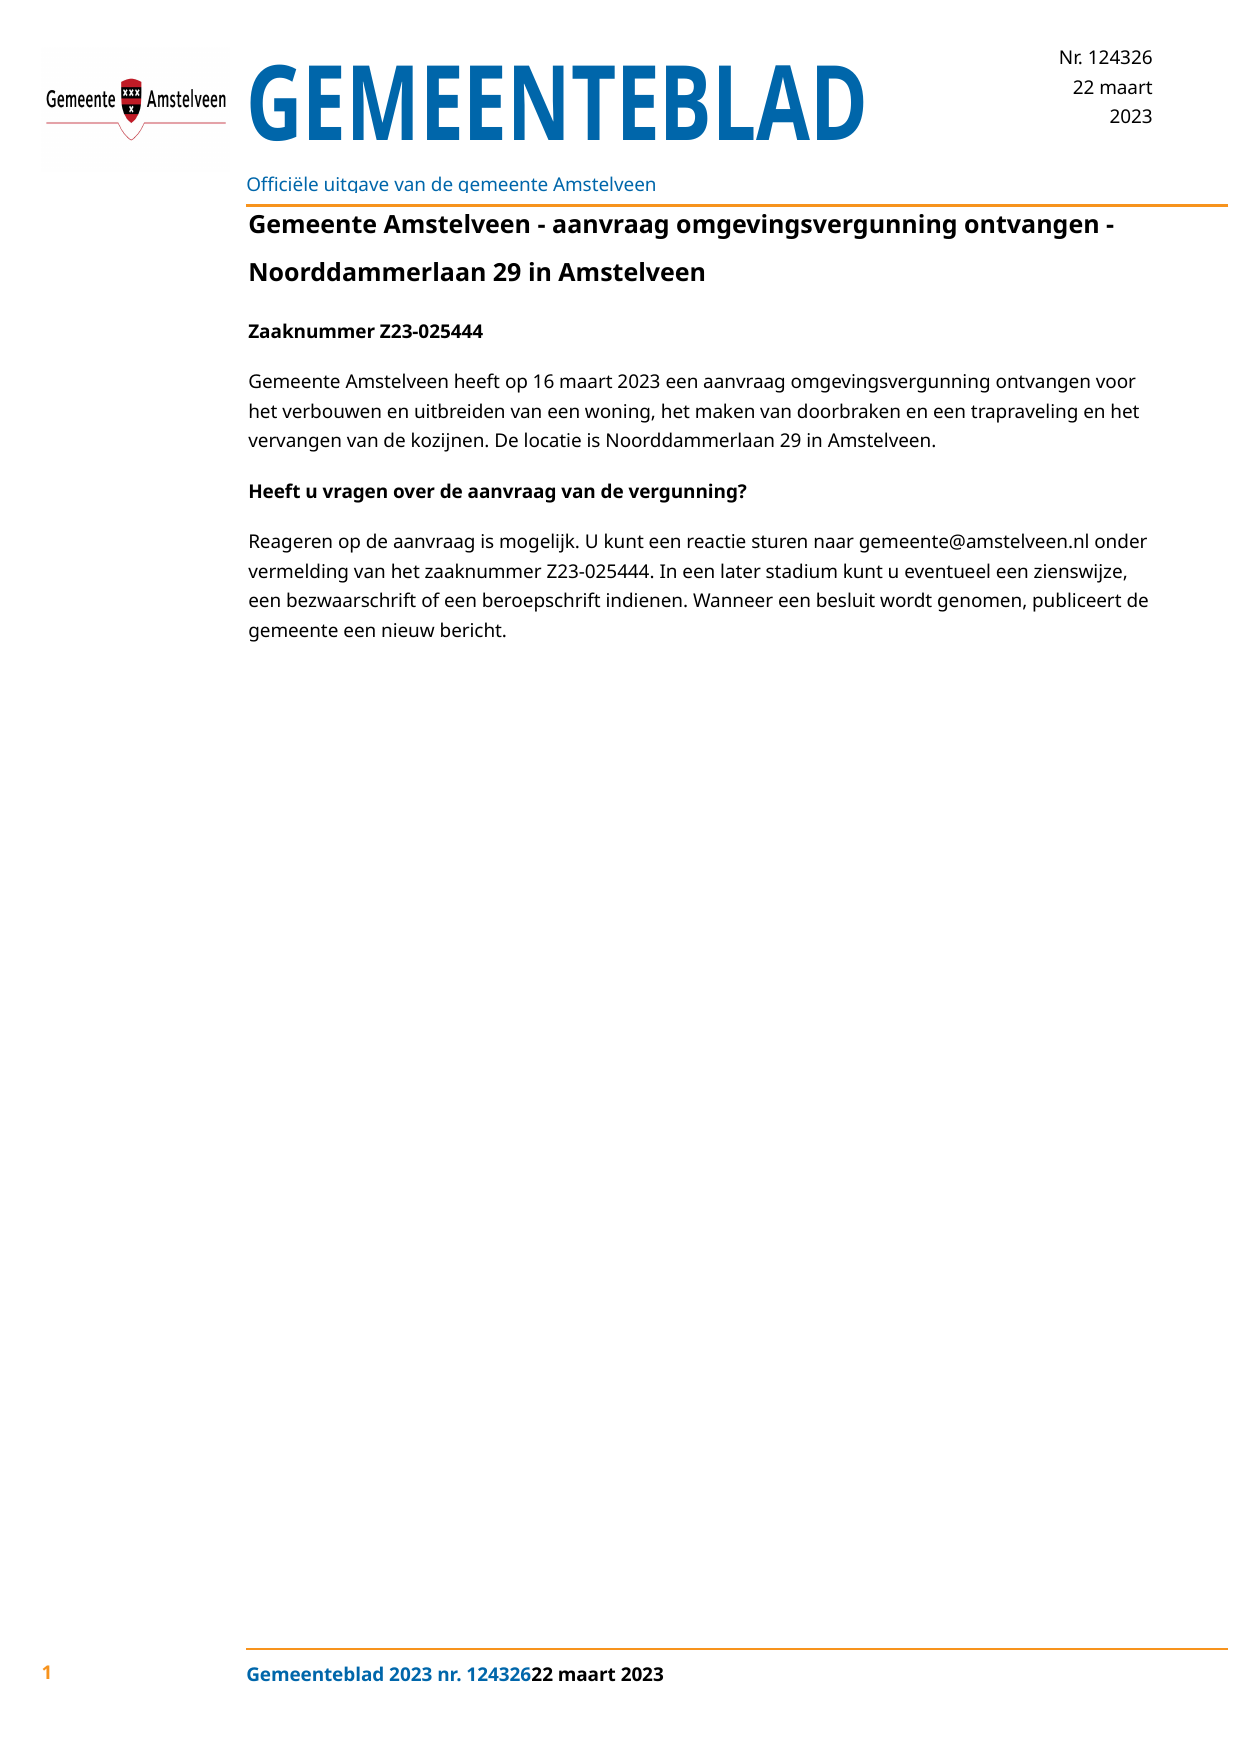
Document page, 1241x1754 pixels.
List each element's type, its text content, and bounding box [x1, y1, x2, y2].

text Gemeente Amstelveen - aanvraag omgevingsvergunning ontvangen - Noorddammerlaan 29 in Amstelveen [248, 207, 1152, 288]
picture [41, 47, 231, 172]
text Heeft u vragen over de aanvraag van de vergunning? [248, 478, 1152, 504]
text Reageren op de aanvraag is mogelijk. U kunt een reactie sturen naar gemeente@amstelveen.nl onder vermelding van het zaaknummer Z23-025444. In een later stadium kunt u eventueel een zienswijze, een bezwaarschrift of een beroepschrift indienen. Wanneer een besluit wordt genomen, publiceert de gemeente een nieuw bericht. [248, 528, 1152, 643]
text Zaaknummer Z23-025444 [248, 318, 1152, 344]
text Gemeente Amstelveen heeft op 16 maart 2023 een aanvraag omgevingsvergunning ontvangen voor het verbouwen en uitbreiden van een woning, het maken van doorbraken en een trapraveling en het vervangen van de kozijnen. De locatie is Noorddammerlaan 29 in Amstelveen. [248, 368, 1152, 453]
